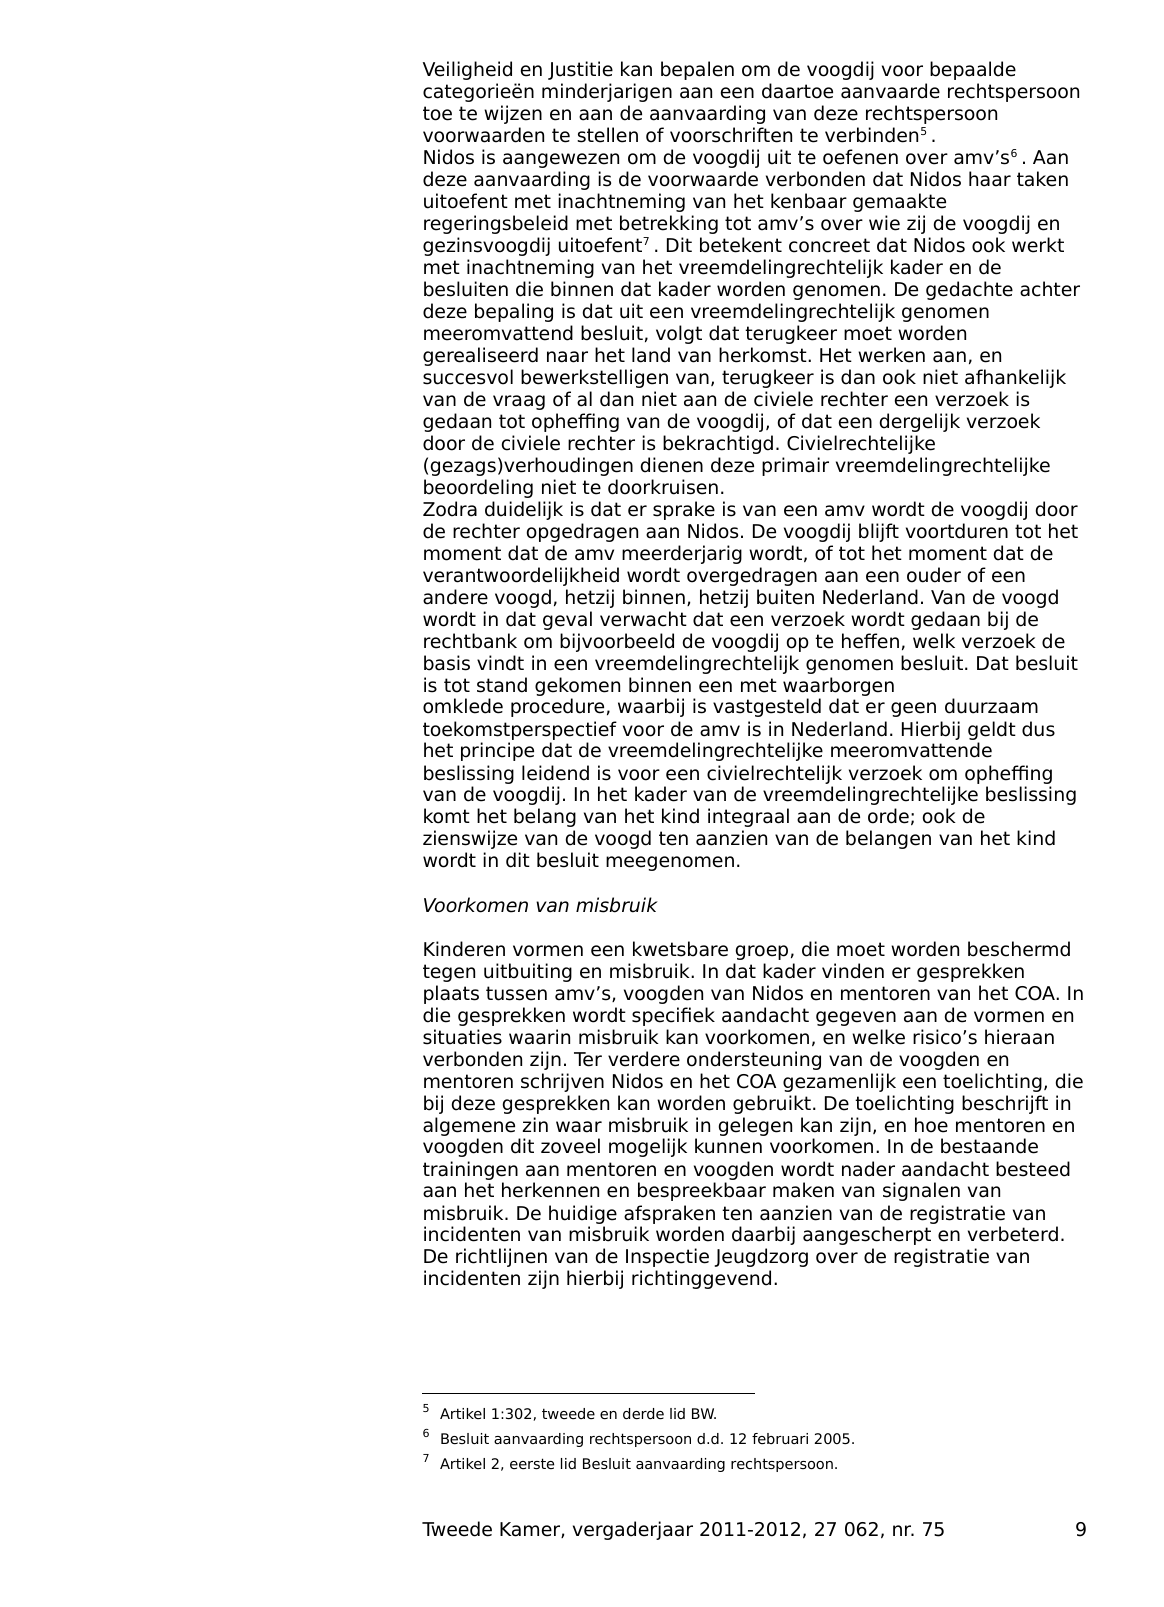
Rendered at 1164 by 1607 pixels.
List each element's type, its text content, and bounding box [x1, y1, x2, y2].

subtitle Voorkomen van misbruik [422, 894, 1087, 916]
text Zodra duidelijk is dat er sprake is van een amv wordt de voogdij door de rechter opgedragen aan Nidos. De voogdij blijft voortduren tot het moment dat de amv meerderjarig wordt, of tot het moment dat de verantwoordelijkheid wordt overgedragen aan een ouder of een andere voogd, hetzij binnen, hetzij buiten Nederland. Van de voogd wordt in dat geval verwacht dat een verzoek wordt gedaan bij de rechtbank om bijvoorbeeld de voogdij op te heffen, welk verzoek de basis vindt in een vreemdelingrechtelijk genomen besluit. Dat besluit is tot stand gekomen binnen een met waarborgen omklede procedure, waarbij is vastgesteld dat er geen duurzaam toekomstperspectief voor de amv is in Nederland. Hierbij geldt dus het principe dat de vreemdelingrechtelijke meeromvattende beslissing leidend is voor een civielrechtelijk verzoek om opheffing van de voogdij. In het kader van de vreemdelingrechtelijke beslissing komt het belang van het kind integraal aan de orde; ook de zienswijze van de voogd ten aanzien van de belangen van het kind wordt in dit besluit meegenomen. [422, 499, 1087, 872]
text Nidos is aangewezen om de voogdij uit te oefenen over amv’s. Aan deze aanvaarding is de voorwaarde verbonden dat Nidos haar taken uitoefent met inachtneming van het kenbaar gemaakte regeringsbeleid met betrekking tot amv’s over wie zij de voogdij en gezinsvoogdij uitoefent. Dit betekent concreet dat Nidos ook werkt met inachtneming van het vreemdelingrechtelijk kader en de besluiten die binnen dat kader worden genomen. De gedachte achter deze bepaling is dat uit een vreemdelingrechtelijk genomen meeromvattend besluit, volgt dat terugkeer moet worden gerealiseerd naar het land van herkomst. Het werken aan, en succesvol bewerkstelligen van, terugkeer is dan ook niet afhankelijk van de vraag of al dan niet aan de civiele rechter een verzoek is gedaan tot opheffing van de voogdij, of dat een dergelijk verzoek door de civiele rechter is bekrachtigd. Civielrechtelijke (gezags)verhoudingen dienen deze primair vreemdelingrechtelijke beoordeling niet te doorkruisen. [422, 147, 1087, 499]
text Veiligheid en Justitie kan bepalen om de voogdij voor bepaalde categorieën minderjarigen aan een daartoe aanvaarde rechtspersoon toe te wijzen en aan de aanvaarding van deze rechtspersoon voorwaarden te stellen of voorschriften te verbinden. [422, 59, 1087, 147]
text Artikel 1:302, tweede en derde lid BW. [422, 1402, 1087, 1424]
text Kinderen vormen een kwetsbare groep, die moet worden beschermd tegen uitbuiting en misbruik. In dat kader vinden er gesprekken plaats tussen amv’s, voogden van Nidos en mentoren van het COA. In die gesprekken wordt specifiek aandacht gegeven aan de vormen en situaties waarin misbruik kan voorkomen, en welke risico’s hieraan verbonden zijn. Ter verdere ondersteuning van de voogden en mentoren schrijven Nidos en het COA gezamenlijk een toelichting, die bij deze gesprekken kan worden gebruikt. De toelichting beschrijft in algemene zin waar misbruik in gelegen kan zijn, en hoe mentoren en voogden dit zoveel mogelijk kunnen voorkomen. In de bestaande trainingen aan mentoren en voogden wordt nader aandacht besteed aan het herkennen en bespreekbaar maken van signalen van misbruik. De huidige afspraken ten aanzien van de registratie van incidenten van misbruik worden daarbij aangescherpt en verbeterd. De richtlijnen van de Inspectie Jeugdzorg over de registratie van incidenten zijn hierbij richtinggevend. [422, 939, 1087, 1290]
text Artikel 2, eerste lid Besluit aanvaarding rechtspersoon. [422, 1452, 1087, 1474]
text Besluit aanvaarding rechtspersoon d.d. 12 februari 2005. [422, 1427, 1087, 1449]
